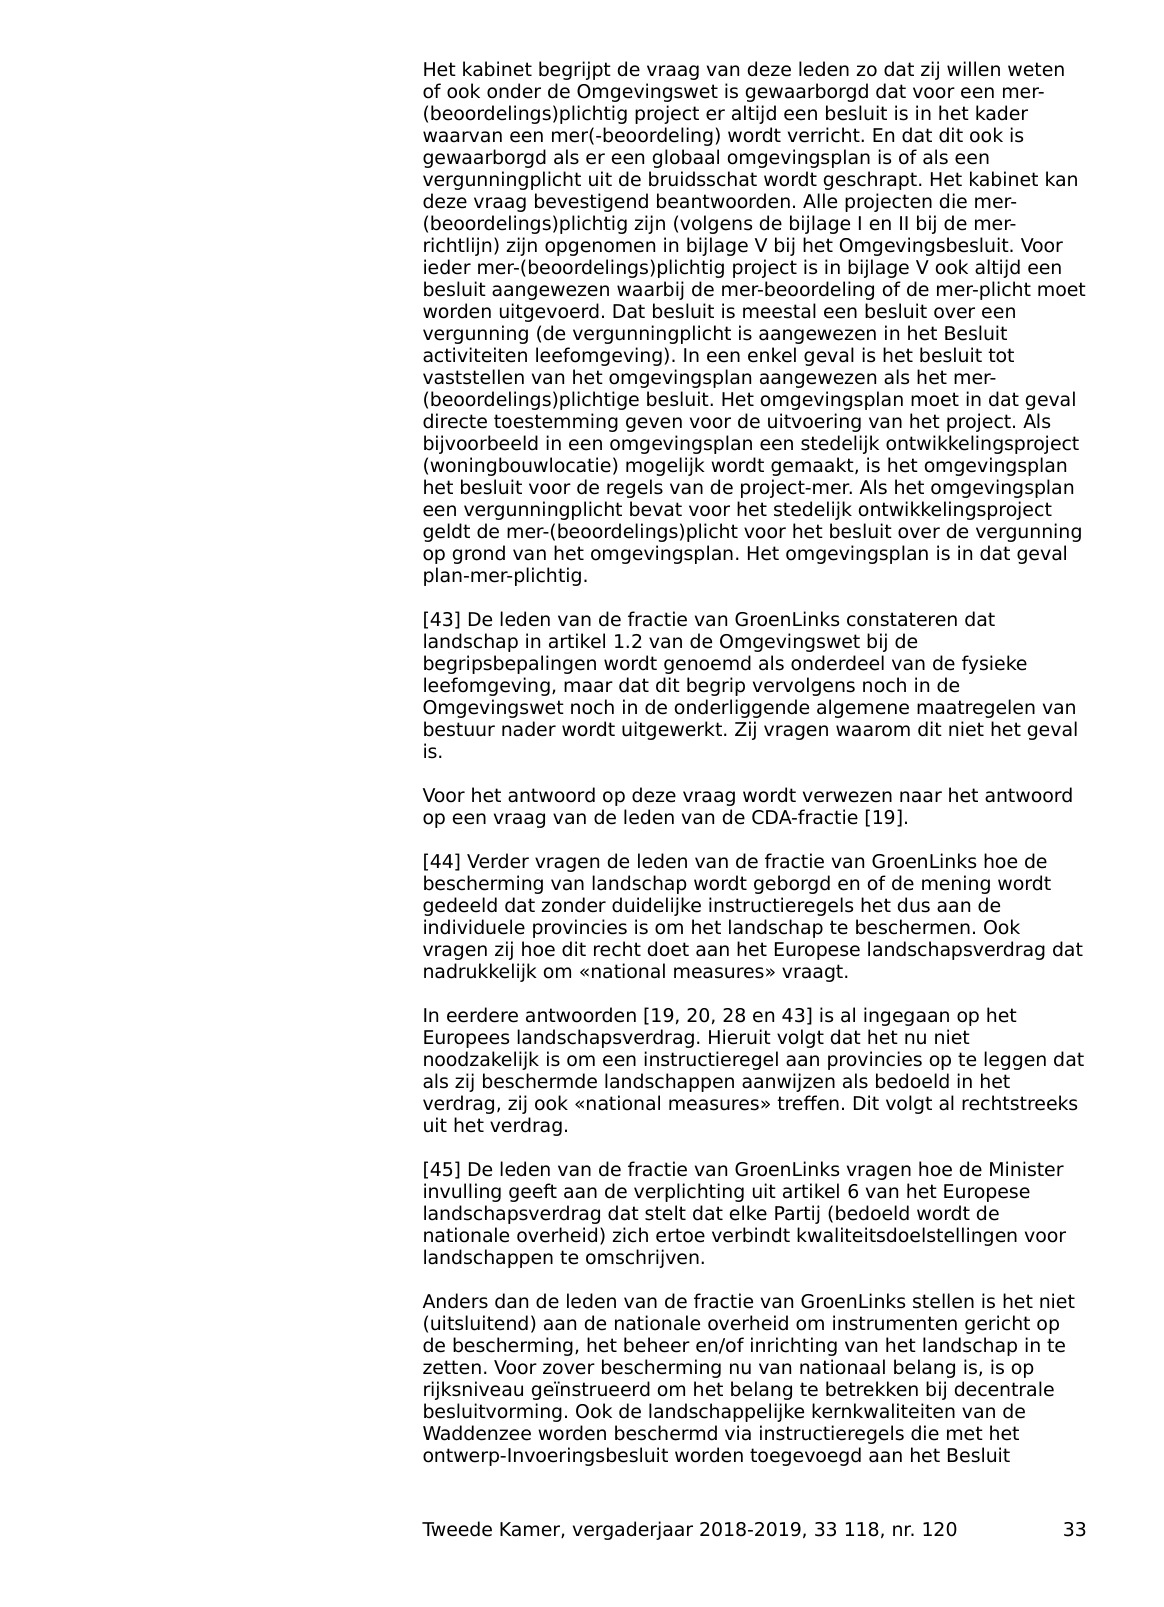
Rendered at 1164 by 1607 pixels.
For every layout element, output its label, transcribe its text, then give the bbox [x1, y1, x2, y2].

text [44] Verder vragen de leden van de fractie van GroenLinks hoe de bescherming van landschap wordt geborgd en of de mening wordt gedeeld dat zonder duidelijke instructieregels het dus aan de individuele provincies is om het landschap te beschermen. Ook vragen zij hoe dit recht doet aan het Europese landschapsverdrag dat nadrukkelijk om «national measures» vraagt. [422, 851, 1087, 983]
text Het kabinet begrijpt de vraag van deze leden zo dat zij willen weten of ook onder de Omgevingswet is gewaarborgd dat voor een mer-(beoordelings)plichtig project er altijd een besluit is in het kader waarvan een mer(-beoordeling) wordt verricht. En dat dit ook is gewaarborgd als er een globaal omgevingsplan is of als een vergunningplicht uit de bruidsschat wordt geschrapt. Het kabinet kan deze vraag bevestigend beantwoorden. Alle projecten die mer-(beoordelings)plichtig zijn (volgens de bijlage I en II bij de mer-richtlijn) zijn opgenomen in bijlage V bij het Omgevingsbesluit. Voor ieder mer-(beoordelings)plichtig project is in bijlage V ook altijd een besluit aangewezen waarbij de mer-beoordeling of de mer-plicht moet worden uitgevoerd. Dat besluit is meestal een besluit over een vergunning (de vergunningplicht is aangewezen in het Besluit activiteiten leefomgeving). In een enkel geval is het besluit tot vaststellen van het omgevingsplan aangewezen als het mer-(beoordelings)plichtige besluit. Het omgevingsplan moet in dat geval directe toestemming geven voor de uitvoering van het project. Als bijvoorbeeld in een omgevingsplan een stedelijk ontwikkelingsproject (woningbouwlocatie) mogelijk wordt gemaakt, is het omgevingsplan het besluit voor de regels van de project-mer. Als het omgevingsplan een vergunningplicht bevat voor het stedelijk ontwikkelingsproject geldt de mer-(beoordelings)plicht voor het besluit over de vergunning op grond van het omgevingsplan. Het omgevingsplan is in dat geval plan-mer-plichtig. [422, 59, 1087, 587]
text [45] De leden van de fractie van GroenLinks vragen hoe de Minister invulling geeft aan de verplichting uit artikel 6 van het Europese landschapsverdrag dat stelt dat elke Partij (bedoeld wordt de nationale overheid) zich ertoe verbindt kwaliteitsdoelstellingen voor landschappen te omschrijven. [422, 1159, 1087, 1269]
text Anders dan de leden van de fractie van GroenLinks stellen is het niet (uitsluitend) aan de nationale overheid om instrumenten gericht op de bescherming, het beheer en/of inrichting van het landschap in te zetten. Voor zover bescherming nu van nationaal belang is, is op rijksniveau geïnstrueerd om het belang te betrekken bij decentrale besluitvorming. Ook de landschappelijke kernkwaliteiten van de Waddenzee worden beschermd via instructieregels die met het ontwerp-Invoeringsbesluit worden toegevoegd aan het Besluit [422, 1291, 1087, 1467]
text [43] De leden van de fractie van GroenLinks constateren dat landschap in artikel 1.2 van de Omgevingswet bij de begripsbepalingen wordt genoemd als onderdeel van de fysieke leefomgeving, maar dat dit begrip vervolgens noch in de Omgevingswet noch in de onderliggende algemene maatregelen van bestuur nader wordt uitgewerkt. Zij vragen waarom dit niet het geval is. [422, 609, 1087, 763]
text In eerdere antwoorden [19, 20, 28 en 43] is al ingegaan op het Europees landschapsverdrag. Hieruit volgt dat het nu niet noodzakelijk is om een instructieregel aan provincies op te leggen dat als zij beschermde landschappen aanwijzen als bedoeld in het verdrag, zij ook «national measures» treffen. Dit volgt al rechtstreeks uit het verdrag. [422, 1005, 1087, 1137]
text Voor het antwoord op deze vraag wordt verwezen naar het antwoord op een vraag van de leden van de CDA-fractie [19]. [422, 785, 1087, 829]
